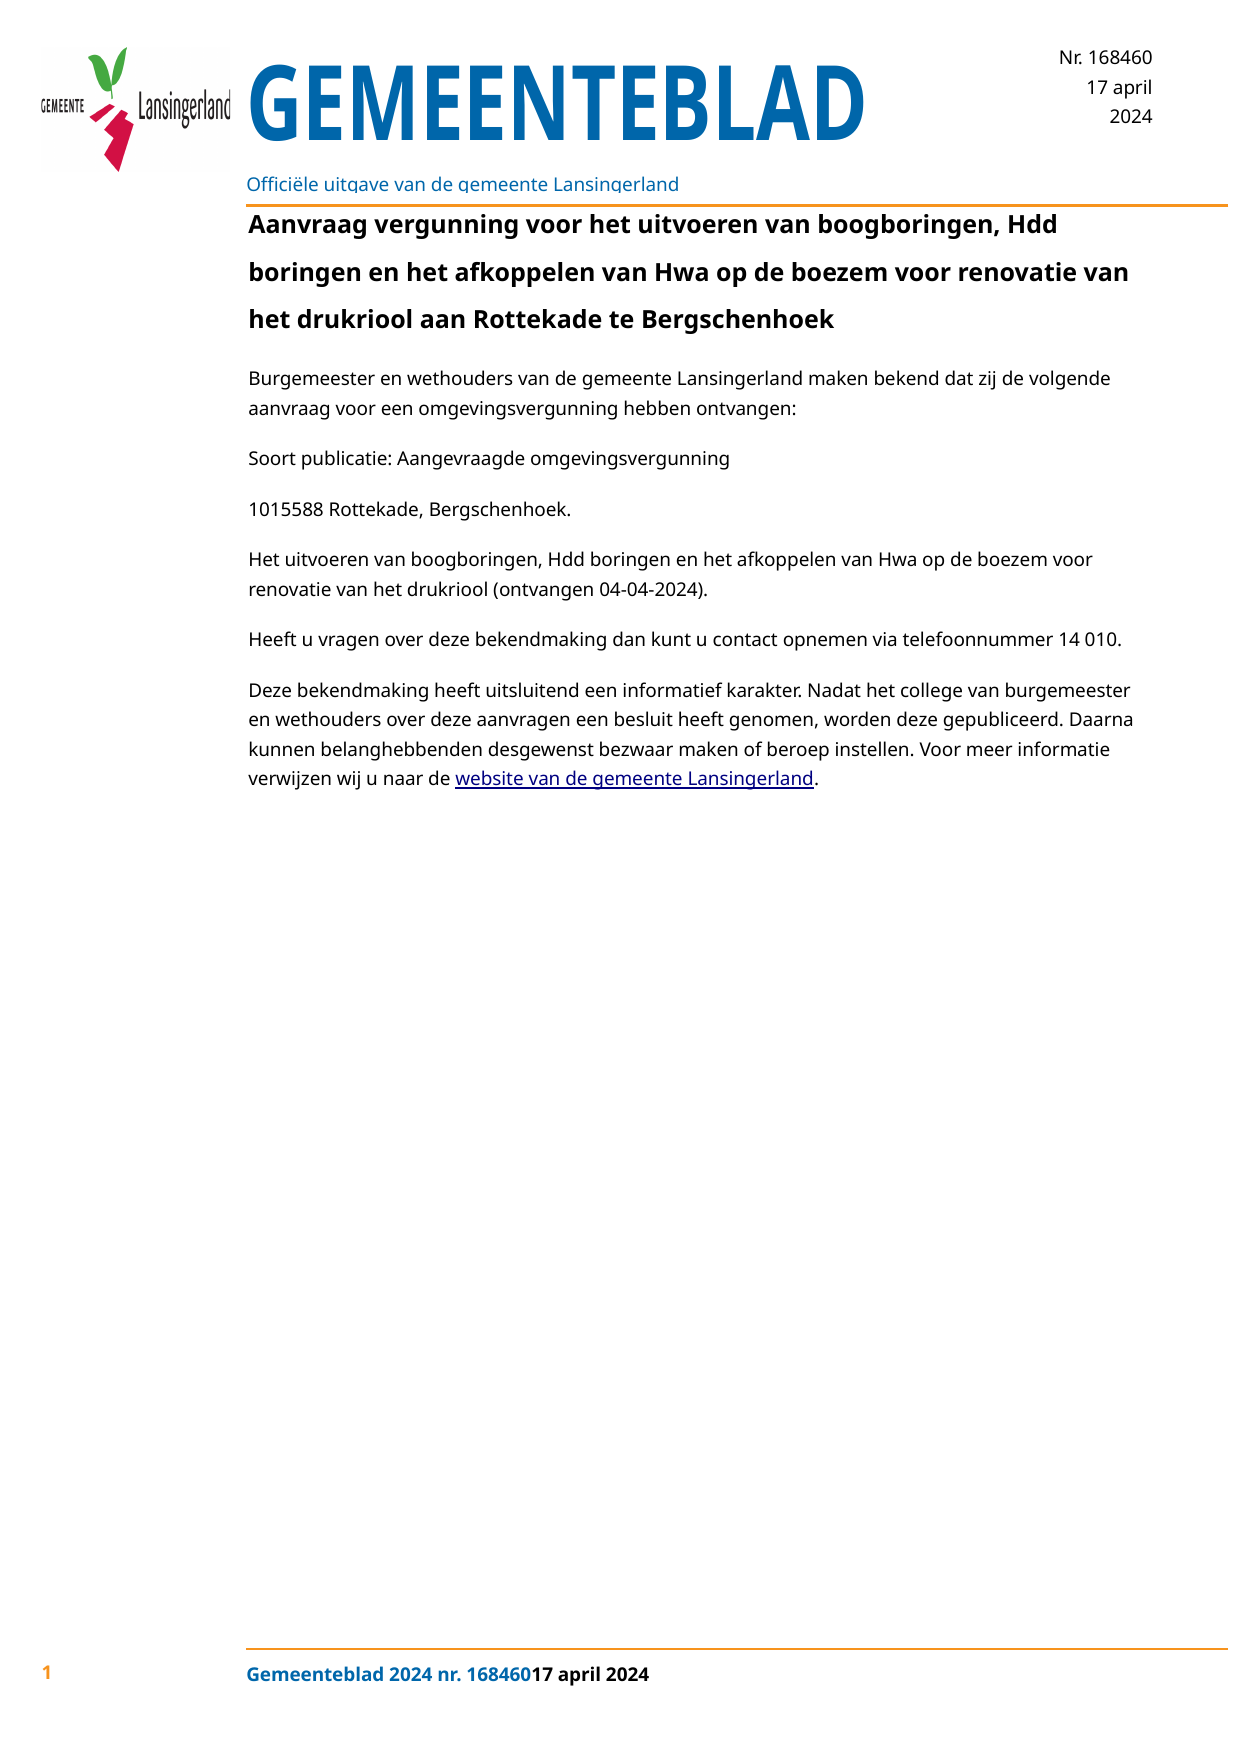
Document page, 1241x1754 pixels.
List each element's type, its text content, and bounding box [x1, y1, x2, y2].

text Heeft u vragen over deze bekendmaking dan kunt u contact opnemen via telefoonnummer 14 010. [248, 626, 1152, 652]
picture [41, 47, 231, 172]
text Deze bekendmaking heeft uitsluitend een informatief karakter. Nadat het college van burgemeester en wethouders over deze aanvragen een besluit heeft genomen, worden deze gepubliceerd. Daarna kunnen belanghebbenden desgewenst bezwaar maken of beroep instellen. Voor meer informatie verwijzen wij u naar de website van de gemeente Lansingerland. [248, 677, 1152, 791]
text Soort publicatie: Aangevraagde omgevingsvergunning [248, 446, 1152, 471]
text Het uitvoeren van boogboringen, Hdd boringen en het afkoppelen van Hwa op de boezem voor renovatie van het drukriool (ontvangen 04-04-2024). [248, 546, 1152, 602]
text Aanvraag vergunning voor het uitvoeren van boogboringen, Hdd boringen en het afkoppelen van Hwa op de boezem voor renovatie van het drukriool aan Rottekade te Bergschenhoek [248, 207, 1152, 336]
text Burgemeester en wethouders van de gemeente Lansingerland maken bekend dat zij de volgende aanvraag voor een omgevingsvergunning hebben ontvangen: [248, 366, 1152, 421]
text 1015588 Rottekade, Bergschenhoek. [248, 496, 1152, 522]
